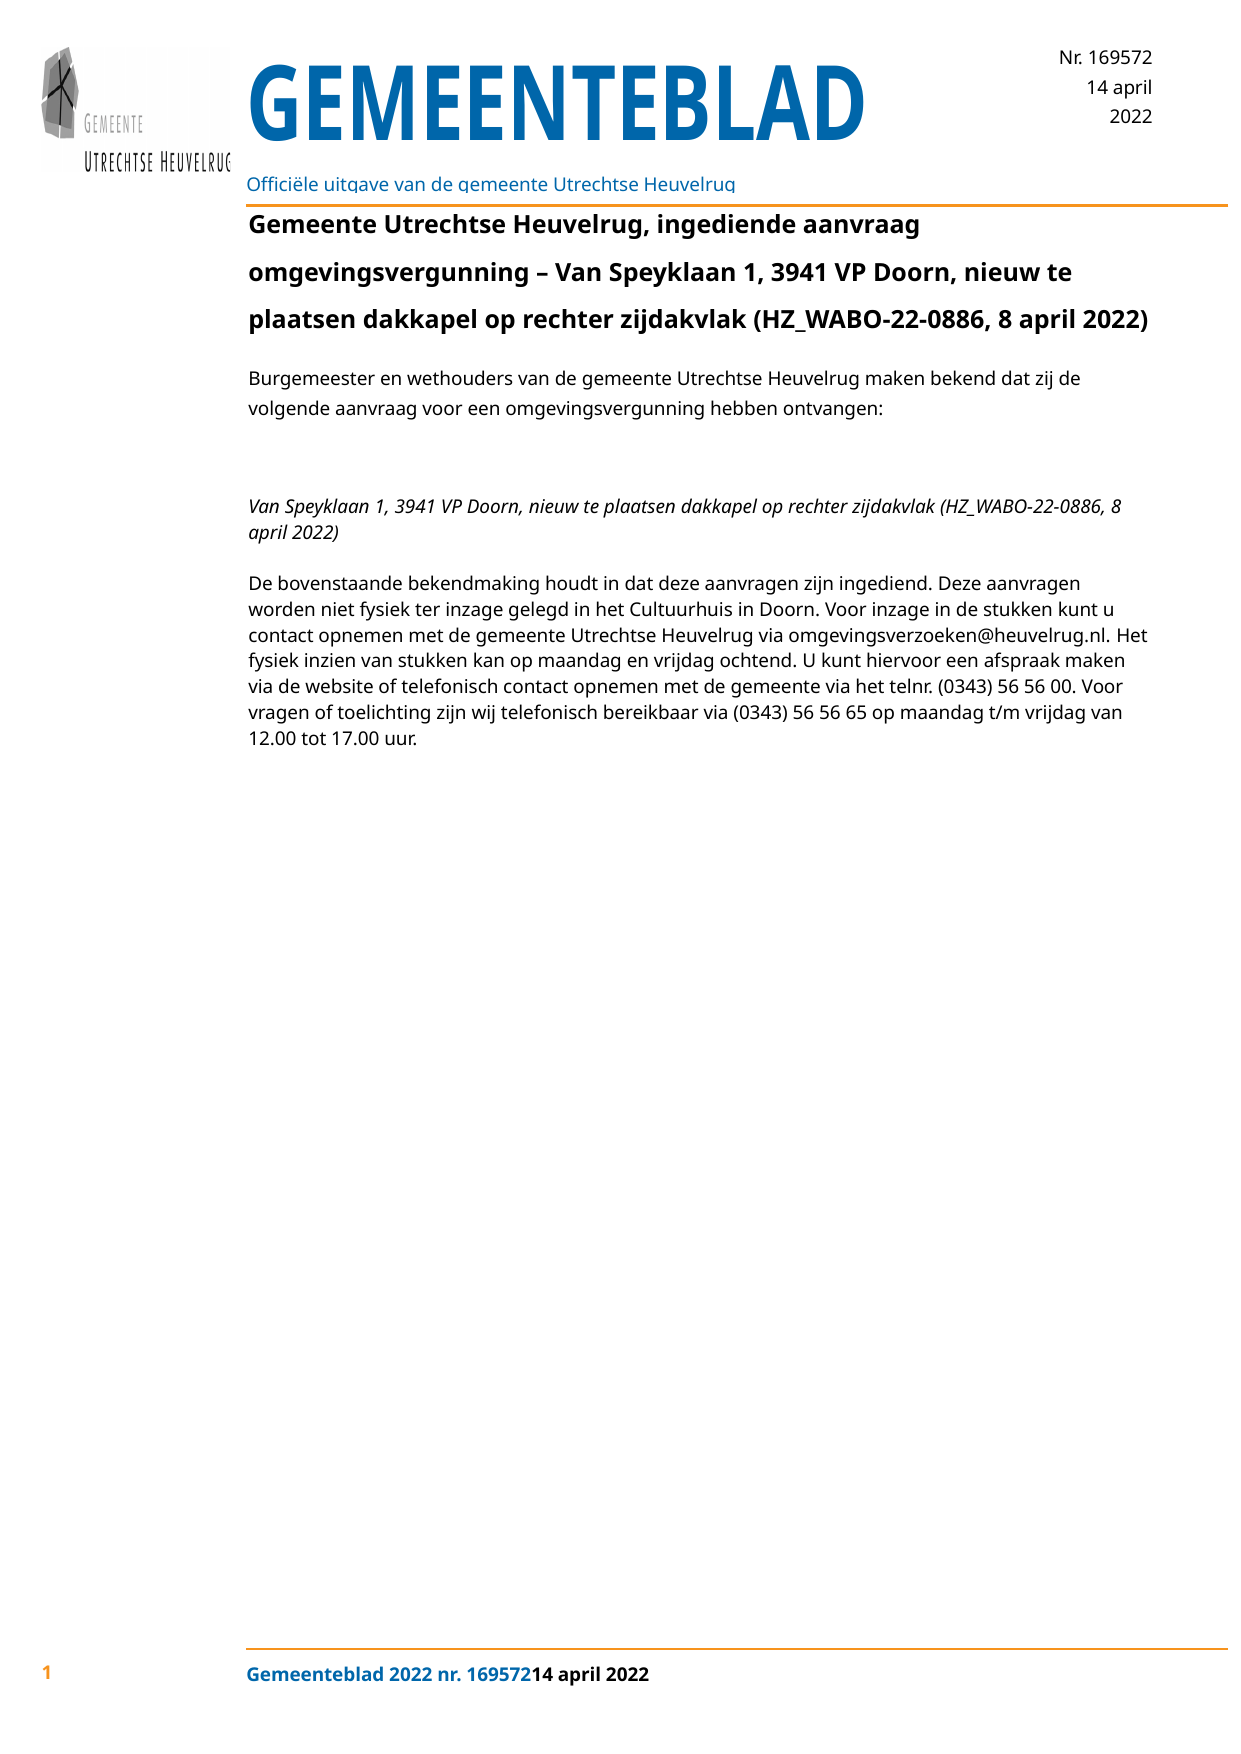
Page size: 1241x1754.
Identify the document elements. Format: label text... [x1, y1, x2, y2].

text Van Speyklaan 1, 3941 VP Doorn, nieuw te plaatsen dakkapel op rechter zijdakvlak (HZ_WABO-22-0886, 8 april 2022) [248, 493, 1152, 545]
text De bovenstaande bekendmaking houdt in dat deze aanvragen zijn ingediend. Deze aanvragen worden niet fysiek ter inzage gelegd in het Cultuurhuis in Doorn. Voor inzage in de stukken kunt u contact opnemen met de gemeente Utrechtse Heuvelrug via omgevingsverzoeken@heuvelrug.nl. Het fysiek inzien van stukken kan op maandag en vrijdag ochtend. U kunt hiervoor een afspraak maken via de website of telefonisch contact opnemen met de gemeente via het telnr. (0343) 56 56 00. Voor vragen of toelichting zijn wij telefonisch bereikbaar via (0343) 56 56 65 op maandag t/m vrijdag van 12.00 tot 17.00 uur. [248, 571, 1152, 751]
text Gemeente Utrechtse Heuvelrug, ingediende aanvraag omgevingsvergunning – Van Speyklaan 1, 3941 VP Doorn, nieuw te plaatsen dakkapel op rechter zijdakvlak (HZ_WABO-22-0886, 8 april 2022) [248, 207, 1152, 336]
text Burgemeester en wethouders van de gemeente Utrechtse Heuvelrug maken bekend dat zij de volgende aanvraag voor een omgevingsvergunning hebben ontvangen: [248, 366, 1152, 421]
picture [41, 47, 231, 172]
